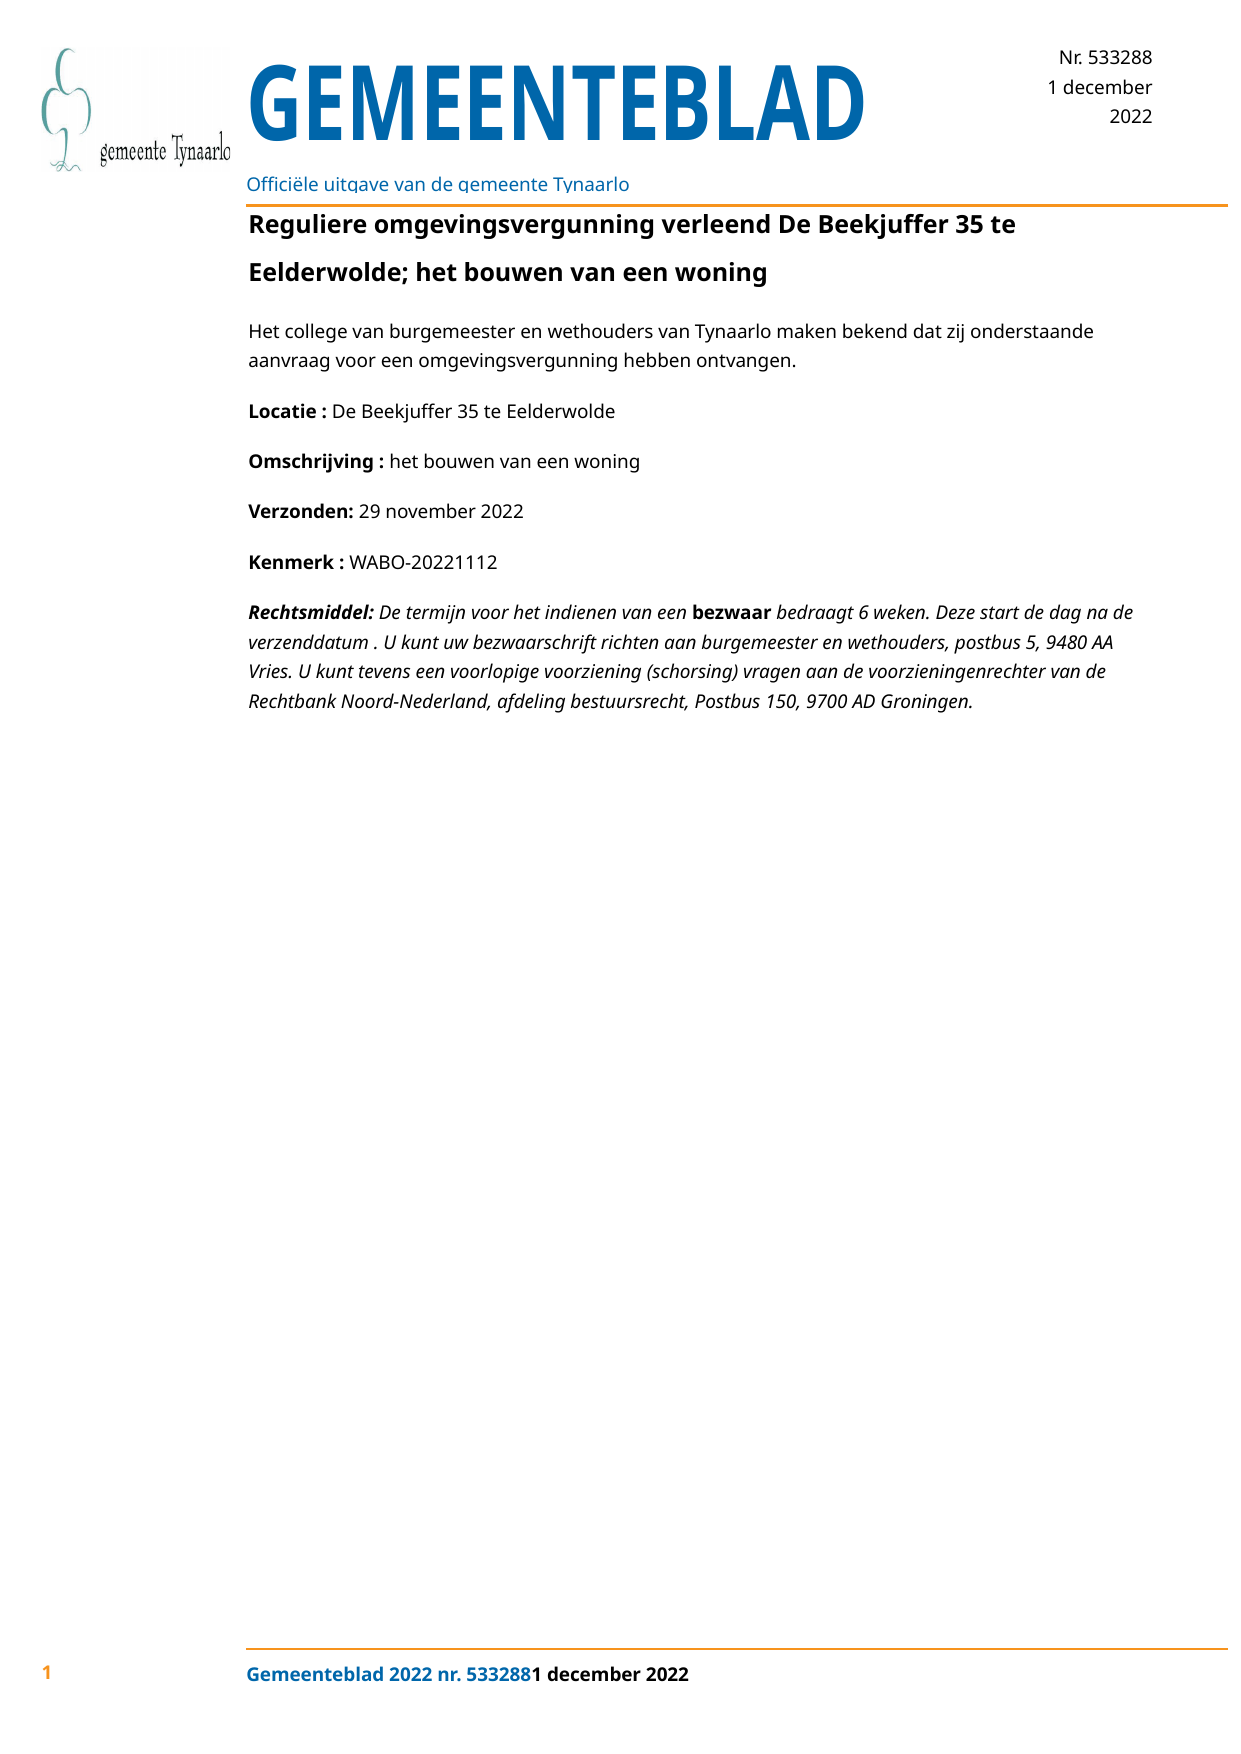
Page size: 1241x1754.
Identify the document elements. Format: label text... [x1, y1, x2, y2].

text Omschrijving : het bouwen van een woning [248, 448, 1152, 474]
text Reguliere omgevingsvergunning verleend De Beekjuffer 35 te Eelderwolde; het bouwen van een woning [248, 207, 1152, 288]
text Verzonden: 29 november 2022 [248, 499, 1152, 524]
picture [41, 47, 231, 172]
text Het college van burgemeester en wethouders van Tynaarlo maken bekend dat zij onderstaande aanvraag voor een omgevingsvergunning hebben ontvangen. [248, 318, 1152, 373]
text Kenmerk : WABO-20221112 [248, 549, 1152, 575]
text Locatie : De Beekjuffer 35 te Eelderwolde [248, 398, 1152, 424]
text Rechtsmiddel: De termijn voor het indienen van een bezwaar bedraagt 6 weken. Deze start de dag na de verzenddatum . U kunt uw bezwaarschrift richten aan burgemeester en wethouders, postbus 5, 9480 AA Vries. U kunt tevens een voorlopige voorziening (schorsing) vragen aan de voorzieningenrechter van de Rechtbank Noord-Nederland, afdeling bestuursrecht, Postbus 150, 9700 AD Groningen. [248, 599, 1152, 714]
